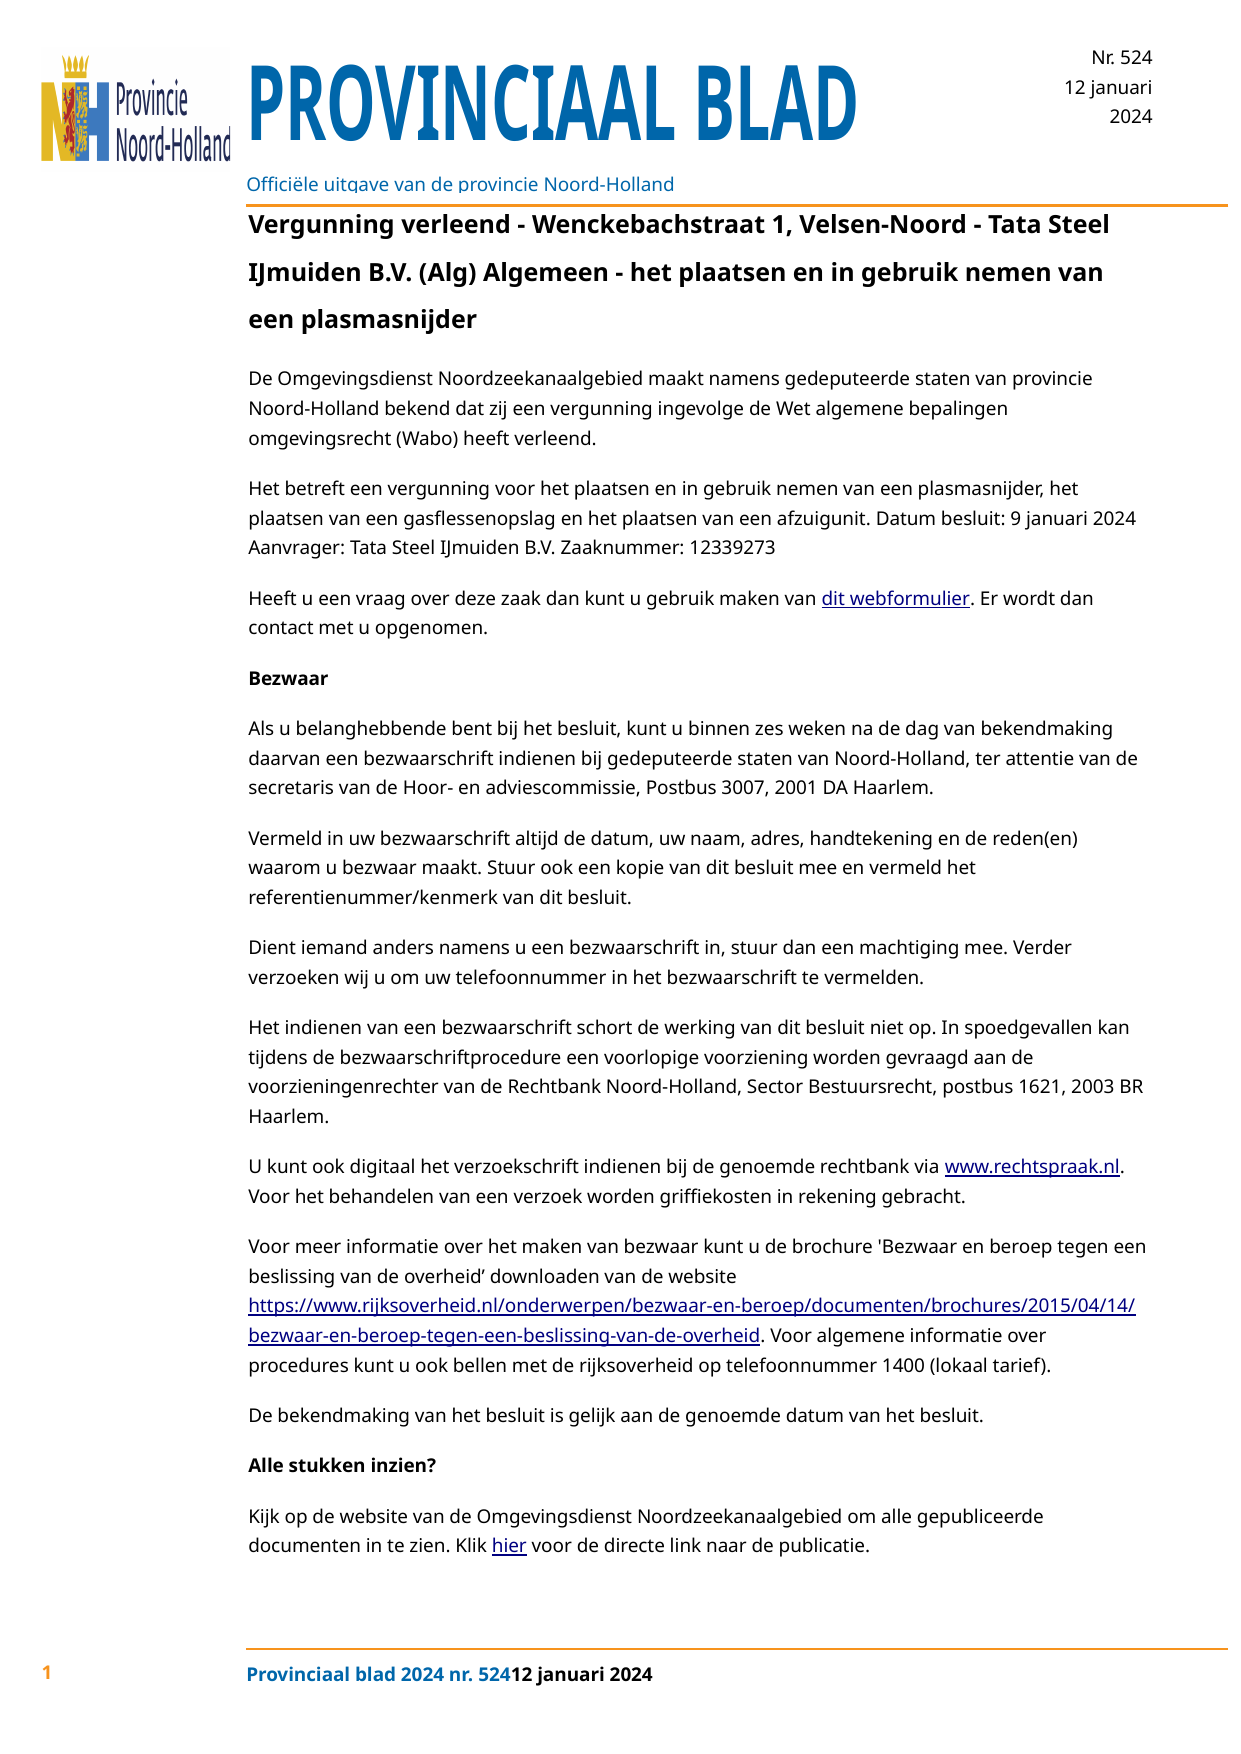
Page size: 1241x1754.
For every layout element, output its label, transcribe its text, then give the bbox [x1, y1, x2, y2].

text Alle stukken inzien? [248, 1453, 1152, 1478]
text Bezwaar [248, 665, 1152, 690]
text Voor meer informatie over het maken van bezwaar kunt u de brochure 'Bezwaar en beroep tegen een beslissing van de overheid’ downloaden van de website https://www.rijksoverheid.nl/onderwerpen/bezwaar-en-beroep/documenten/brochures/2015/04/14/bezwaar-en-beroep-tegen-een-beslissing-van-de-overheid. Voor algemene informatie over procedures kunt u ook bellen met de rijksoverheid op telefoonnummer 1400 (lokaal tarief). [248, 1233, 1152, 1377]
text Het betreft een vergunning voor het plaatsen en in gebruik nemen van een plasmasnijder, het plaatsen van een gasflessenopslag en het plaatsen van een afzuigunit. Datum besluit: 9 januari 2024 Aanvrager: Tata Steel IJmuiden B.V. Zaaknummer: 12339273 [248, 475, 1152, 560]
picture [41, 47, 231, 172]
text Kijk op de website van de Omgevingsdienst Noordzeekanaalgebied om alle gepubliceerde documenten in te zien. Klik hier voor de directe link naar de publicatie. [248, 1503, 1152, 1558]
text Vergunning verleend - Wenckebachstraat 1, Velsen-Noord - Tata Steel IJmuiden B.V. (Alg) Algemeen - het plaatsen en in gebruik nemen van een plasmasnijder [248, 207, 1152, 336]
text Heeft u een vraag over deze zaak dan kunt u gebruik maken van dit webformulier. Er wordt dan contact met u opgenomen. [248, 585, 1152, 640]
text Het indienen van een bezwaarschrift schort de werking van dit besluit niet op. In spoedgevallen kan tijdens de bezwaarschriftprocedure een voorlopige voorziening worden gevraagd aan de voorzieningenrechter van de Rechtbank Noord-Holland, Sector Bestuursrecht, postbus 1621, 2003 BR Haarlem. [248, 1014, 1152, 1129]
text De bekendmaking van het besluit is gelijk aan de genoemde datum van het besluit. [248, 1402, 1152, 1428]
text Dient iemand anders namens u een bezwaarschrift in, stuur dan een machtiging mee. Verder verzoeken wij u om uw telefoonnummer in het bezwaarschrift te vermelden. [248, 934, 1152, 989]
text De Omgevingsdienst Noordzeekanaalgebied maakt namens gedeputeerde staten van provincie Noord-Holland bekend dat zij een vergunning ingevolge de Wet algemene bepalingen omgevingsrecht (Wabo) heeft verleend. [248, 366, 1152, 450]
text U kunt ook digitaal het verzoekschrift indienen bij de genoemde rechtbank via www.rechtspraak.nl. Voor het behandelen van een verzoek worden griffiekosten in rekening gebracht. [248, 1153, 1152, 1209]
text Vermeld in uw bezwaarschrift altijd de datum, uw naam, adres, handtekening en de reden(en) waarom u bezwaar maakt. Stuur ook een kopie van dit besluit mee en vermeld het referentienummer/kenmerk van dit besluit. [248, 825, 1152, 909]
text Als u belanghebbende bent bij het besluit, kunt u binnen zes weken na de dag van bekendmaking daarvan een bezwaarschrift indienen bij gedeputeerde staten van Noord-Holland, ter attentie van de secretaris van de Hoor- en adviescommissie, Postbus 3007, 2001 DA Haarlem. [248, 715, 1152, 800]
